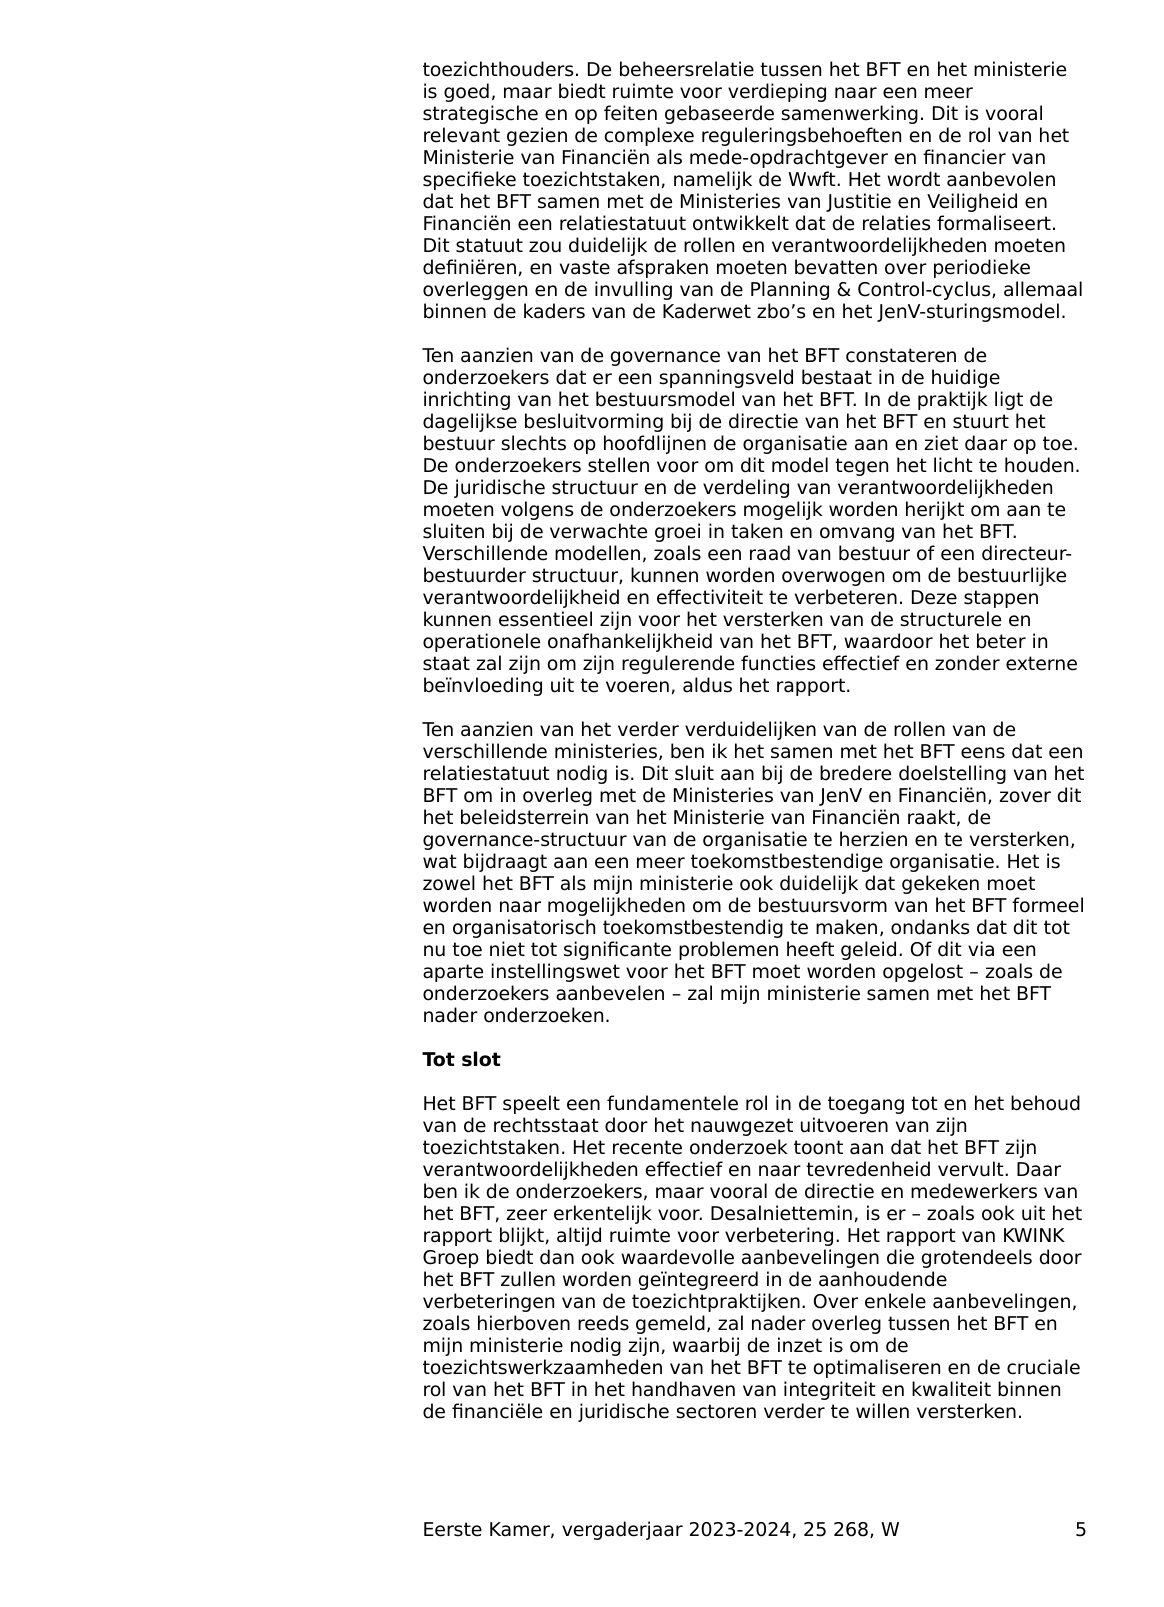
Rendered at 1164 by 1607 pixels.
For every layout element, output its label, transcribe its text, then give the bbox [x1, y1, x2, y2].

subtitle Tot slot [422, 1049, 1087, 1071]
text Ten aanzien van het verder verduidelijken van de rollen van de verschillende ministeries, ben ik het samen met het BFT eens dat een relatiestatuut nodig is. Dit sluit aan bij de bredere doelstelling van het BFT om in overleg met de Ministeries van JenV en Financiën, zover dit het beleidsterrein van het Ministerie van Financiën raakt, de governance-structuur van de organisatie te herzien en te versterken, wat bijdraagt aan een meer toekomstbestendige organisatie. Het is zowel het BFT als mijn ministerie ook duidelijk dat gekeken moet worden naar mogelijkheden om de bestuursvorm van het BFT formeel en organisatorisch toekomstbestendig te maken, ondanks dat dit tot nu toe niet tot significante problemen heeft geleid. Of dit via een aparte instellingswet voor het BFT moet worden opgelost – zoals de onderzoekers aanbevelen – zal mijn ministerie samen met het BFT nader onderzoeken. [422, 719, 1087, 1027]
text Ten aanzien van de governance van het BFT constateren de onderzoekers dat er een spanningsveld bestaat in de huidige inrichting van het bestuursmodel van het BFT. In de praktijk ligt de dagelijkse besluitvorming bij de directie van het BFT en stuurt het bestuur slechts op hoofdlijnen de organisatie aan en ziet daar op toe. De onderzoekers stellen voor om dit model tegen het licht te houden. De juridische structuur en de verdeling van verantwoordelijkheden moeten volgens de onderzoekers mogelijk worden herijkt om aan te sluiten bij de verwachte groei in taken en omvang van het BFT. Verschillende modellen, zoals een raad van bestuur of een directeur-bestuurder structuur, kunnen worden overwogen om de bestuurlijke verantwoordelijkheid en effectiviteit te verbeteren. Deze stappen kunnen essentieel zijn voor het versterken van de structurele en operationele onafhankelijkheid van het BFT, waardoor het beter in staat zal zijn om zijn regulerende functies effectief en zonder externe beïnvloeding uit te voeren, aldus het rapport. [422, 345, 1087, 697]
text toezichthouders. De beheersrelatie tussen het BFT en het ministerie is goed, maar biedt ruimte voor verdieping naar een meer strategische en op feiten gebaseerde samenwerking. Dit is vooral relevant gezien de complexe reguleringsbehoeften en de rol van het Ministerie van Financiën als mede-opdrachtgever en financier van specifieke toezichtstaken, namelijk de Wwft. Het wordt aanbevolen dat het BFT samen met de Ministeries van Justitie en Veiligheid en Financiën een relatiestatuut ontwikkelt dat de relaties formaliseert. Dit statuut zou duidelijk de rollen en verantwoordelijkheden moeten definiëren, en vaste afspraken moeten bevatten over periodieke overleggen en de invulling van de Planning & Control-cyclus, allemaal binnen de kaders van de Kaderwet zbo’s en het JenV-sturingsmodel. [422, 59, 1087, 323]
text Het BFT speelt een fundamentele rol in de toegang tot en het behoud van de rechtsstaat door het nauwgezet uitvoeren van zijn toezichtstaken. Het recente onderzoek toont aan dat het BFT zijn verantwoordelijkheden effectief en naar tevredenheid vervult. Daar ben ik de onderzoekers, maar vooral de directie en medewerkers van het BFT, zeer erkentelijk voor. Desalniettemin, is er – zoals ook uit het rapport blijkt, altijd ruimte voor verbetering. Het rapport van KWINK Groep biedt dan ook waardevolle aanbevelingen die grotendeels door het BFT zullen worden geïntegreerd in de aanhoudende verbeteringen van de toezichtpraktijken. Over enkele aanbevelingen, zoals hierboven reeds gemeld, zal nader overleg tussen het BFT en mijn ministerie nodig zijn, waarbij de inzet is om de toezichtswerkzaamheden van het BFT te optimaliseren en de cruciale rol van het BFT in het handhaven van integriteit en kwaliteit binnen de financiële en juridische sectoren verder te willen versterken. [422, 1093, 1087, 1423]
